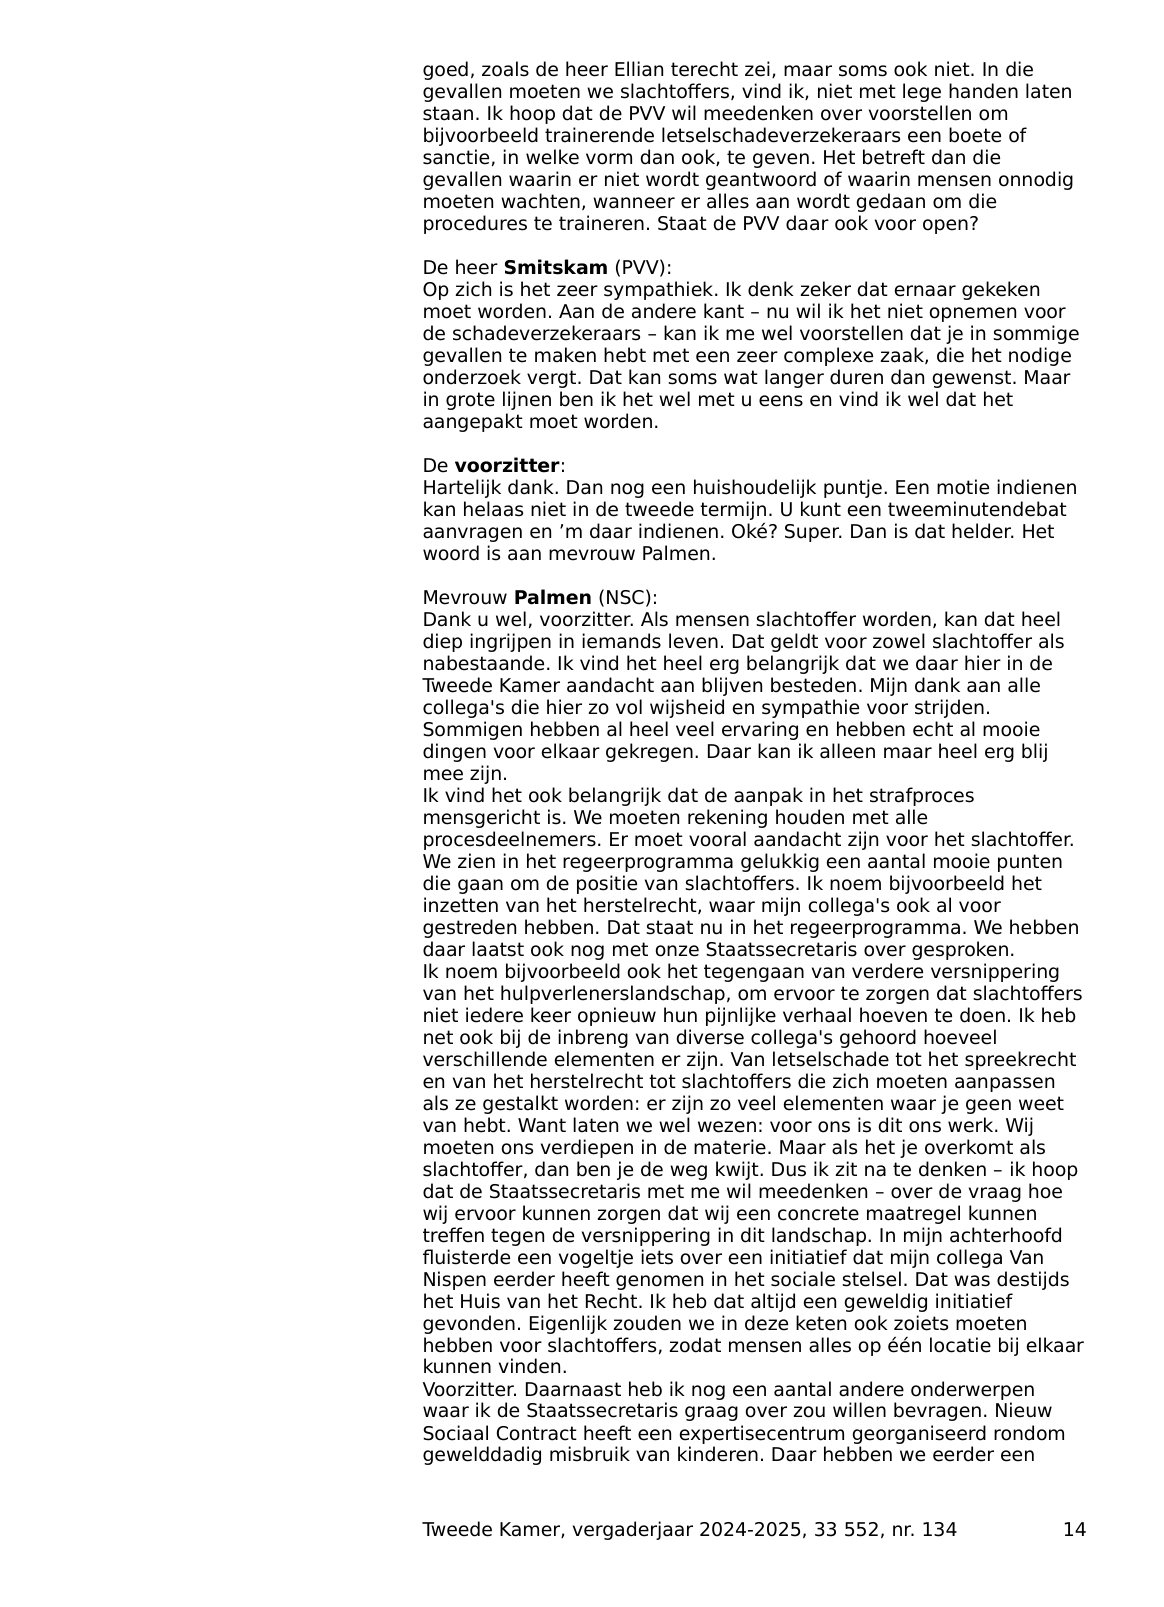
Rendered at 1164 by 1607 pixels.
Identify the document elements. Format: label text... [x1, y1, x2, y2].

text De voorzitter: [422, 455, 1087, 477]
text Ik noem bijvoorbeeld ook het tegengaan van verdere versnippering van het hulpverlenerslandschap, om ervoor te zorgen dat slachtoffers niet iedere keer opnieuw hun pijnlijke verhaal hoeven te doen. Ik heb net ook bij de inbreng van diverse collega's gehoord hoeveel verschillende elementen er zijn. Van letselschade tot het spreekrecht en van het herstelrecht tot slachtoffers die zich moeten aanpassen als ze gestalkt worden: er zijn zo veel elementen waar je geen weet van hebt. Want laten we wel wezen: voor ons is dit ons werk. Wij moeten ons verdiepen in de materie. Maar als het je overkomt als slachtoffer, dan ben je de weg kwijt. Dus ik zit na te denken – ik hoop dat de Staatssecretaris met me wil meedenken – over de vraag hoe wij ervoor kunnen zorgen dat wij een concrete maatregel kunnen treffen tegen de versnippering in dit landschap. In mijn achterhoofd fluisterde een vogeltje iets over een initiatief dat mijn collega Van Nispen eerder heeft genomen in het sociale stelsel. Dat was destijds het Huis van het Recht. Ik heb dat altijd een geweldig initiatief gevonden. Eigenlijk zouden we in deze keten ook zoiets moeten hebben voor slachtoffers, zodat mensen alles op één locatie bij elkaar kunnen vinden. [422, 961, 1087, 1378]
text Dank u wel, voorzitter. Als mensen slachtoffer worden, kan dat heel diep ingrijpen in iemands leven. Dat geldt voor zowel slachtoffer als nabestaande. Ik vind het heel erg belangrijk dat we daar hier in de Tweede Kamer aandacht aan blijven besteden. Mijn dank aan alle collega's die hier zo vol wijsheid en sympathie voor strijden. Sommigen hebben al heel veel ervaring en hebben echt al mooie dingen voor elkaar gekregen. Daar kan ik alleen maar heel erg blij mee zijn. [422, 609, 1087, 785]
text Op zich is het zeer sympathiek. Ik denk zeker dat ernaar gekeken moet worden. Aan de andere kant – nu wil ik het niet opnemen voor de schadeverzekeraars – kan ik me wel voorstellen dat je in sommige gevallen te maken hebt met een zeer complexe zaak, die het nodige onderzoek vergt. Dat kan soms wat langer duren dan gewenst. Maar in grote lijnen ben ik het wel met u eens en vind ik wel dat het aangepakt moet worden. [422, 279, 1087, 433]
text De heer Smitskam (PVV): [422, 257, 1087, 279]
text Voorzitter. Daarnaast heb ik nog een aantal andere onderwerpen waar ik de Staatssecretaris graag over zou willen bevragen. Nieuw Sociaal Contract heeft een expertisecentrum georganiseerd rondom gewelddadig misbruik van kinderen. Daar hebben we eerder een [422, 1378, 1087, 1466]
text Ik vind het ook belangrijk dat de aanpak in het strafproces mensgericht is. We moeten rekening houden met alle procesdeelnemers. Er moet vooral aandacht zijn voor het slachtoffer. We zien in het regeerprogramma gelukkig een aantal mooie punten die gaan om de positie van slachtoffers. Ik noem bijvoorbeeld het inzetten van het herstelrecht, waar mijn collega's ook al voor gestreden hebben. Dat staat nu in het regeerprogramma. We hebben daar laatst ook nog met onze Staatssecretaris over gesproken. [422, 785, 1087, 961]
text goed, zoals de heer Ellian terecht zei, maar soms ook niet. In die gevallen moeten we slachtoffers, vind ik, niet met lege handen laten staan. Ik hoop dat de PVV wil meedenken over voorstellen om bijvoorbeeld trainerende letselschadeverzekeraars een boete of sanctie, in welke vorm dan ook, te geven. Het betreft dan die gevallen waarin er niet wordt geantwoord of waarin mensen onnodig moeten wachten, wanneer er alles aan wordt gedaan om die procedures te traineren. Staat de PVV daar ook voor open? [422, 59, 1087, 235]
text Hartelijk dank. Dan nog een huishoudelijk puntje. Een motie indienen kan helaas niet in de tweede termijn. U kunt een tweeminutendebat aanvragen en ’m daar indienen. Oké? Super. Dan is dat helder. Het woord is aan mevrouw Palmen. [422, 477, 1087, 565]
text Mevrouw Palmen (NSC): [422, 587, 1087, 609]
